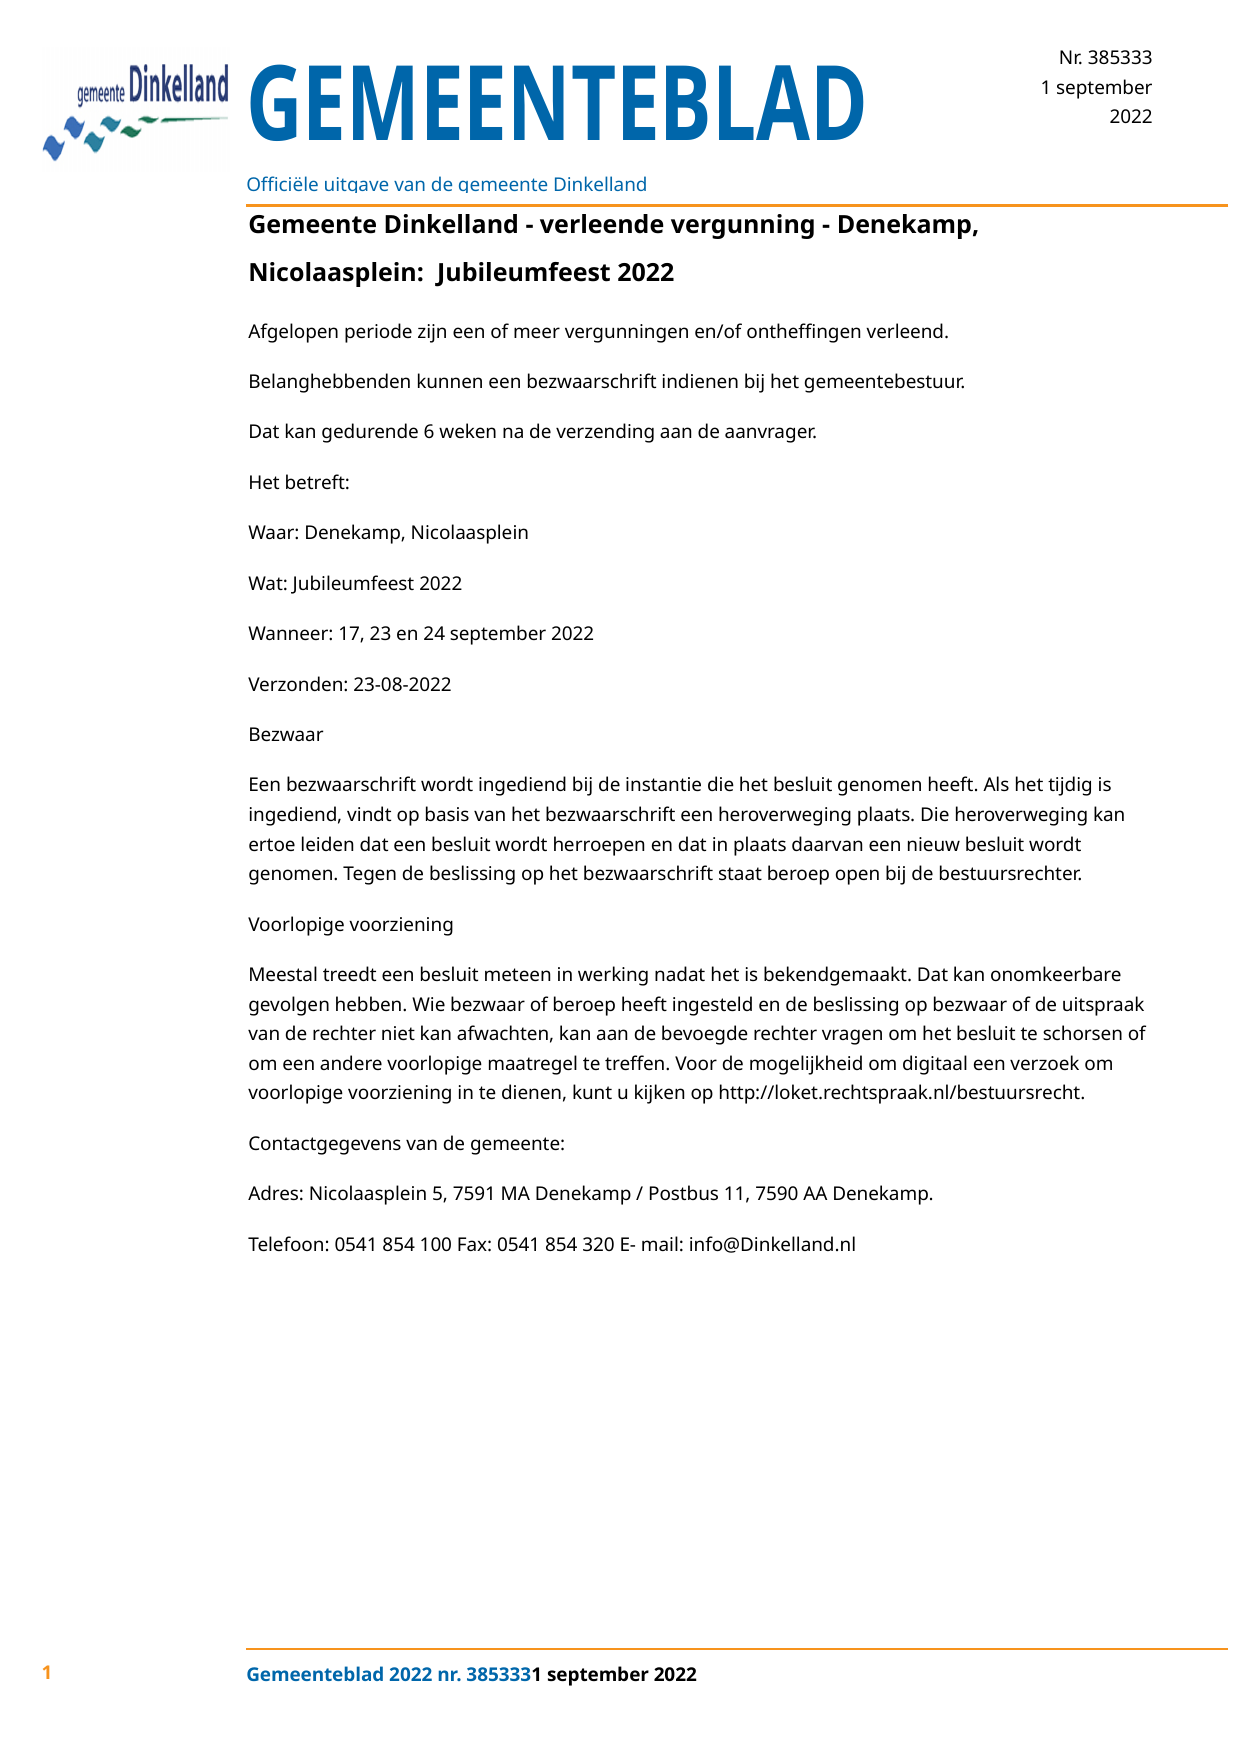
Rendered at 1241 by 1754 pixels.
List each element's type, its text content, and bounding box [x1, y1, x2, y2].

text Dat kan gedurende 6 weken na de verzending aan de aanvrager. [248, 419, 1152, 444]
text Een bezwaarschrift wordt ingediend bij de instantie die het besluit genomen heeft. Als het tijdig is ingediend, vindt op basis van het bezwaarschrift een heroverweging plaats. Die heroverweging kan ertoe leiden dat een besluit wordt herroepen en dat in plaats daarvan een nieuw besluit wordt genomen. Tegen de beslissing op het bezwaarschrift staat beroep open bij de bestuursrechter. [248, 772, 1152, 886]
text Waar: Denekamp, Nicolaasplein [248, 519, 1152, 545]
text Gemeente Dinkelland - verleende vergunning - Denekamp, Nicolaasplein: Jubileumfeest 2022 [248, 207, 1152, 288]
text Voorlopige voorziening [248, 911, 1152, 937]
text Bezwaar [248, 721, 1152, 747]
text Verzonden: 23-08-2022 [248, 671, 1152, 697]
text Wanneer: 17, 23 en 24 september 2022 [248, 620, 1152, 646]
text Contactgegevens van de gemeente: [248, 1130, 1152, 1156]
text Het betreft: [248, 469, 1152, 495]
text Telefoon: 0541 854 100 Fax: 0541 854 320 E- mail: info@Dinkelland.nl [248, 1231, 1152, 1257]
text Belanghebbenden kunnen een bezwaarschrift indienen bij het gemeentebestuur. [248, 368, 1152, 394]
text Adres: Nicolaasplein 5, 7591 MA Denekamp / Postbus 11, 7590 AA Denekamp. [248, 1180, 1152, 1206]
text Wat: Jubileumfeest 2022 [248, 570, 1152, 596]
picture [41, 47, 231, 172]
text Meestal treedt een besluit meteen in werking nadat het is bekendgemaakt. Dat kan onomkeerbare gevolgen hebben. Wie bezwaar of beroep heeft ingesteld en de beslissing op bezwaar of de uitspraak van de rechter niet kan afwachten, kan aan de bevoegde rechter vragen om het besluit te schorsen of om een andere voorlopige maatregel te treffen. Voor de mogelijkheid om digitaal een verzoek om voorlopige voorziening in te dienen, kunt u kijken op http://loket.rechtspraak.nl/bestuursrecht. [248, 961, 1152, 1105]
text Afgelopen periode zijn een of meer vergunningen en/of ontheffingen verleend. [248, 318, 1152, 344]
